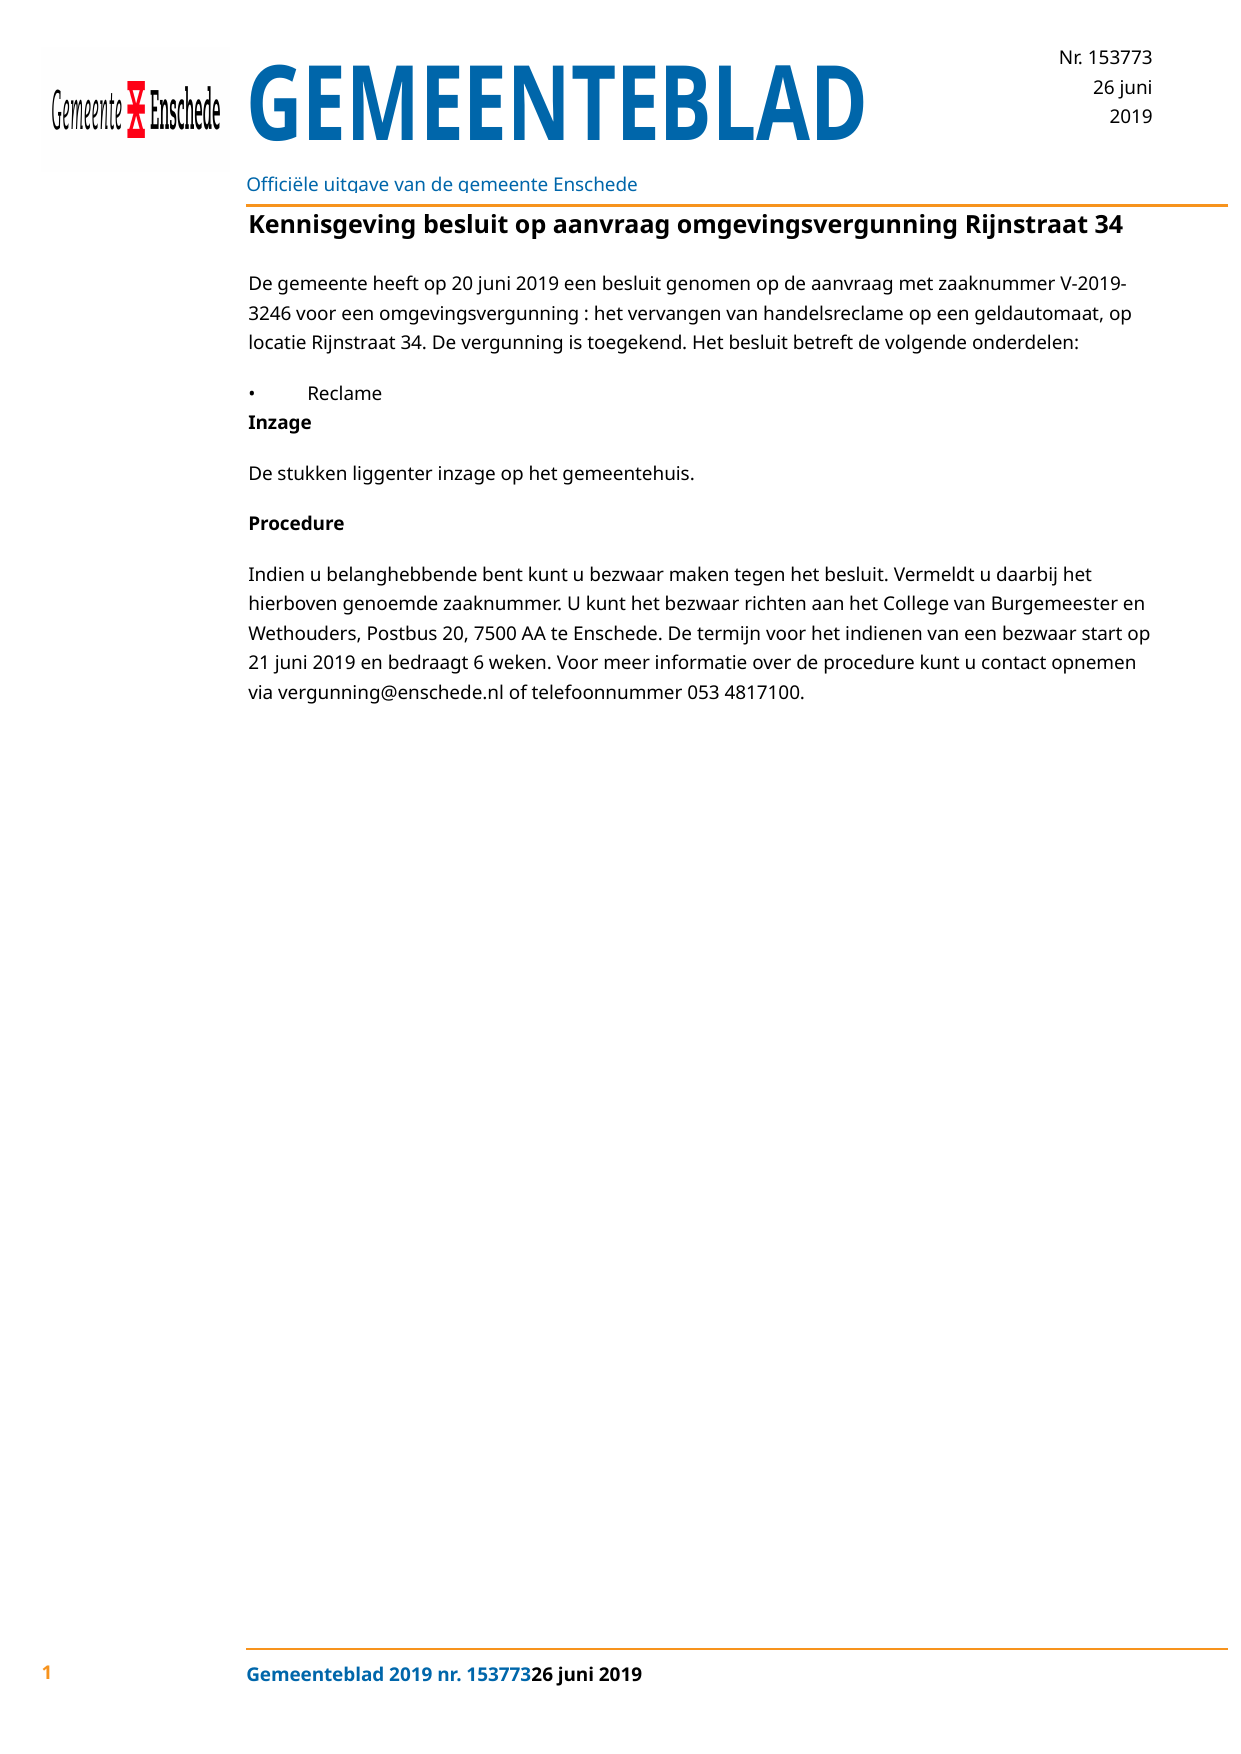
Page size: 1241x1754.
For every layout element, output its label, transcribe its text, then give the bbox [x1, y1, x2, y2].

list Reclame [248, 380, 1152, 406]
picture [41, 47, 231, 172]
text Indien u belanghebbende bent kunt u bezwaar maken tegen het besluit. Vermeldt u daarbij het hierboven genoemde zaaknummer. U kunt het bezwaar richten aan het College van Burgemees­ter en Wethouders, Postbus 20, 7500 AA te Enschede. De termijn voor het indienen van een bezwaar start op 21 juni 2019 en bedraagt 6 weken. Voor meer informatie over de procedure kunt u contact opnemen via vergunning@enschede.nl of telefoonnummer 053 4817100. [248, 561, 1152, 705]
text De stukken liggenter inzage op het gemeentehuis. [248, 460, 1152, 486]
text Inzage [248, 409, 1152, 435]
text Kennisgeving besluit op aanvraag omgevingsvergunning Rijnstraat 34 [248, 207, 1152, 241]
text De gemeente heeft op 20 juni 2019 een besluit genomen op de aanvraag met zaaknummer V-2019-3246 voor een omgevingsvergunning : het vervangen van handelsreclame op een geldautomaat, op locatie Rijnstraat 34. De vergunning is toegekend. Het besluit betreft de volgende onderdelen: [248, 270, 1152, 355]
text Procedure [248, 510, 1152, 536]
